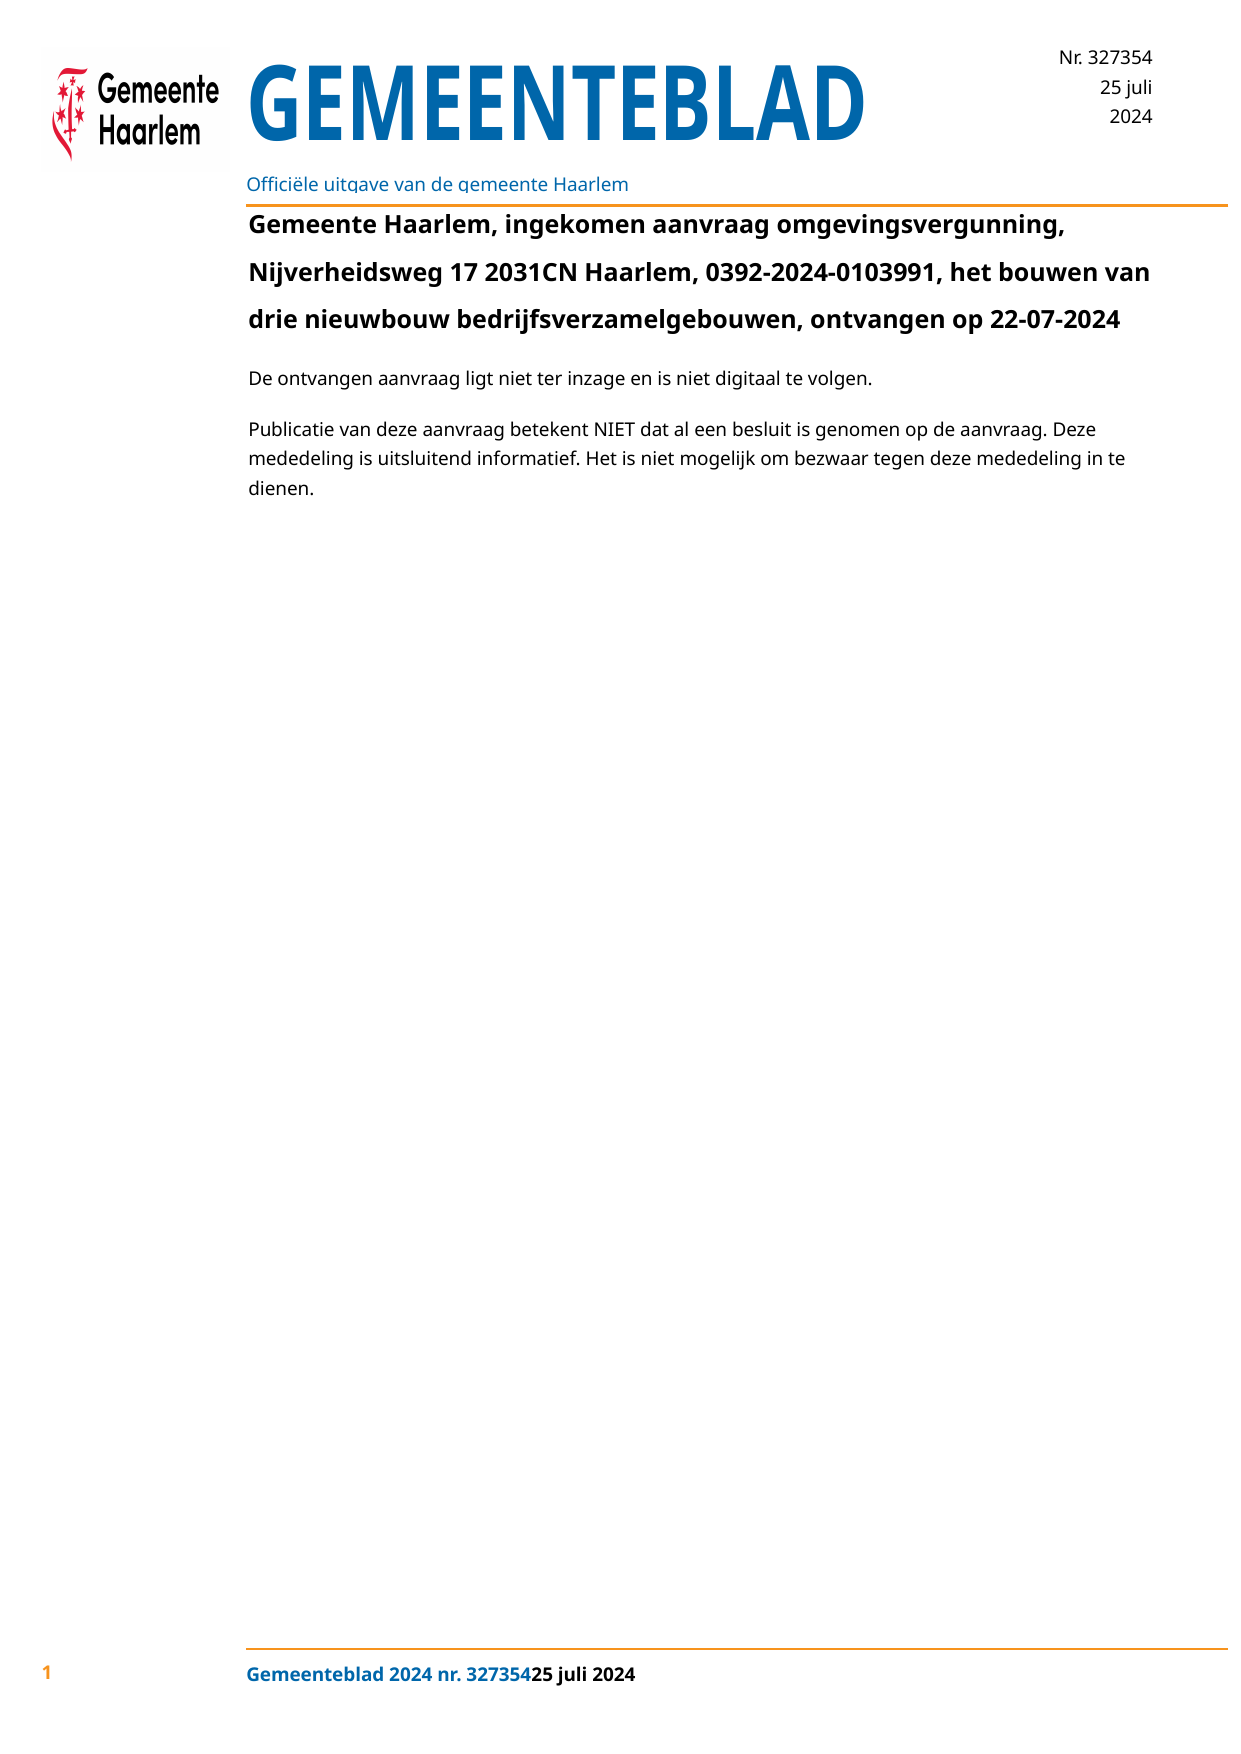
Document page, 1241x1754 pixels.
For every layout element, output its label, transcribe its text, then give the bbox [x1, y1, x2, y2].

text Gemeente Haarlem, ingekomen aanvraag omgevingsvergunning, Nijverheidsweg 17 2031CN Haarlem, 0392-2024-0103991, het bouwen van drie nieuwbouw bedrijfsverzamelgebouwen, ontvangen op 22-07-2024 [248, 207, 1152, 336]
picture [41, 47, 231, 172]
text Publicatie van deze aanvraag betekent NIET dat al een besluit is genomen op de aanvraag. Deze mededeling is uitsluitend informatief. Het is niet mogelijk om bezwaar tegen deze mededeling in te dienen. [248, 416, 1152, 501]
text De ontvangen aanvraag ligt niet ter inzage en is niet digitaal te volgen. [248, 366, 1152, 391]
